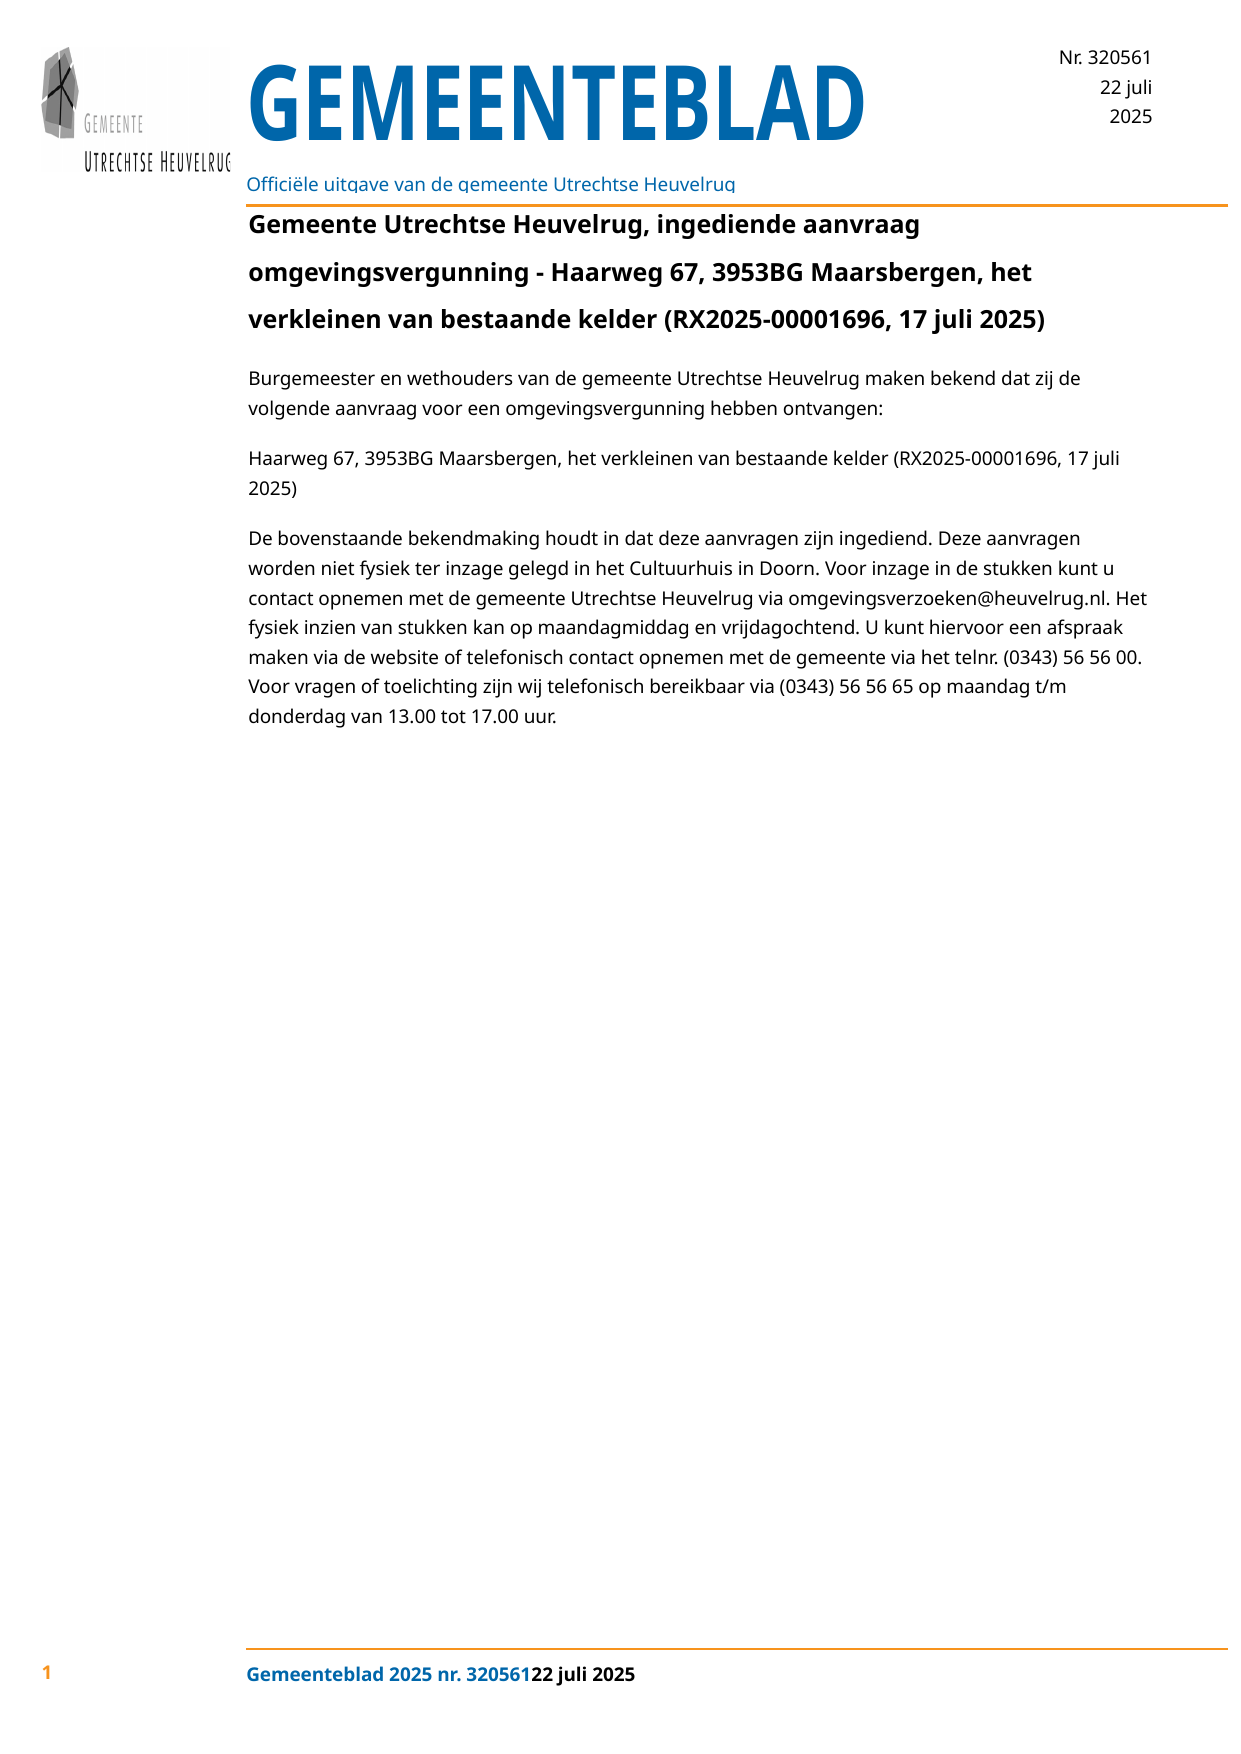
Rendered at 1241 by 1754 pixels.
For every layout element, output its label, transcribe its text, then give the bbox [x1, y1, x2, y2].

picture [41, 47, 231, 172]
text Burgemeester en wethouders van de gemeente Utrechtse Heuvelrug maken bekend dat zij de volgende aanvraag voor een omgevingsvergunning hebben ontvangen: [248, 366, 1152, 421]
text Gemeente Utrechtse Heuvelrug, ingediende aanvraag omgevingsvergunning - Haarweg 67, 3953BG Maarsbergen, het verkleinen van bestaande kelder (RX2025-00001696, 17 juli 2025) [248, 207, 1152, 336]
text De bovenstaande bekendmaking houdt in dat deze aanvragen zijn ingediend. Deze aanvragen worden niet fysiek ter inzage gelegd in het Cultuurhuis in Doorn. Voor inzage in de stukken kunt u contact opnemen met de gemeente Utrechtse Heuvelrug via omgevingsverzoeken@heuvelrug.nl. Het fysiek inzien van stukken kan op maandagmiddag en vrijdagochtend. U kunt hiervoor een afspraak maken via de website of telefonisch contact opnemen met de gemeente via het telnr. (0343) 56 56 00. Voor vragen of toelichting zijn wij telefonisch bereikbaar via (0343) 56 56 65 op maandag t/m donderdag van 13.00 tot 17.00 uur. [248, 526, 1152, 729]
text Haarweg 67, 3953BG Maarsbergen, het verkleinen van bestaande kelder (RX2025-00001696, 17 juli 2025) [248, 446, 1152, 501]
